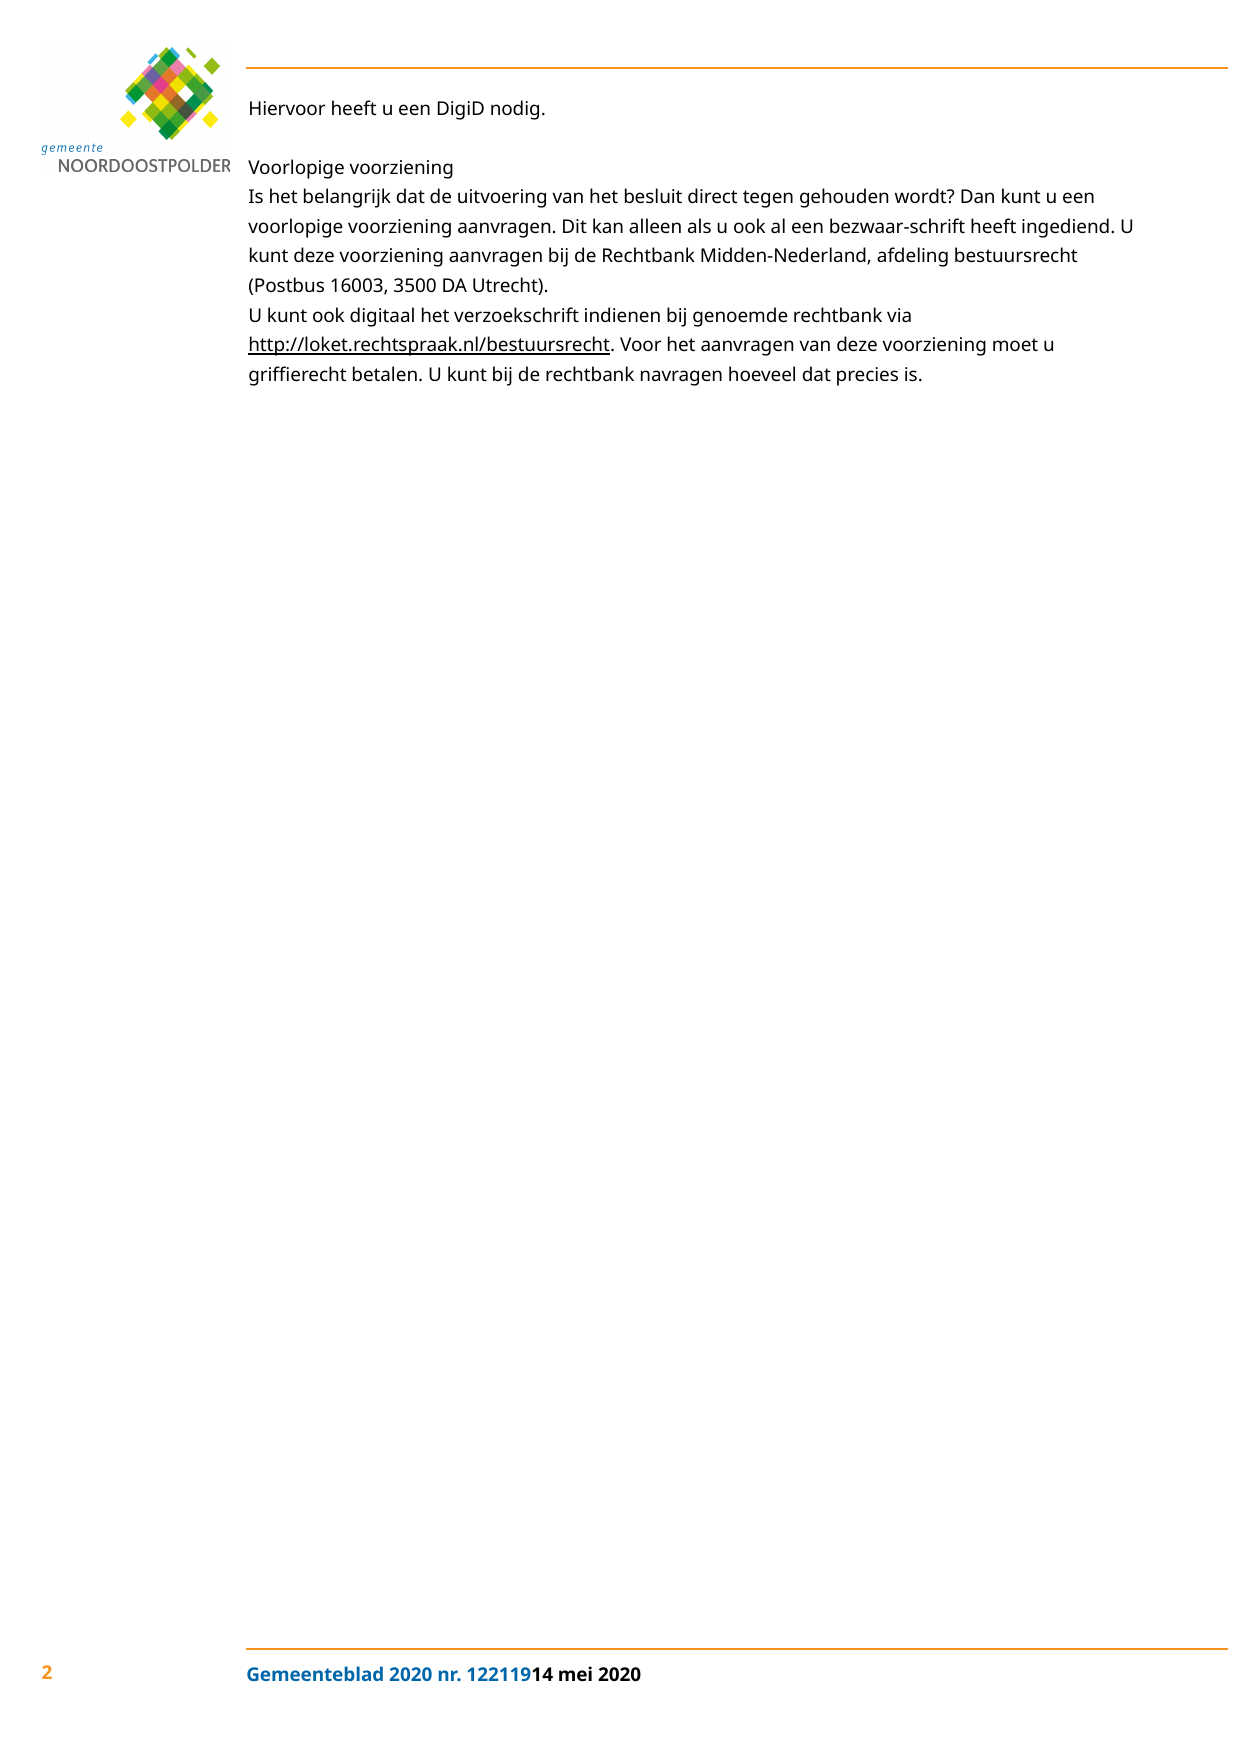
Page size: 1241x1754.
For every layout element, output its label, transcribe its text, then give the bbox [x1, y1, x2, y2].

picture [41, 47, 231, 172]
text Is het belangrijk dat de uitvoering van het besluit direct tegen gehouden wordt? Dan kunt u een voorlopige voorziening aanvragen. Dit kan alleen als u ook al een bezwaar-schrift heeft ingediend. U kunt deze voorziening aanvragen bij de Rechtbank Midden-Nederland, afdeling bestuursrecht (Postbus 16003, 3500 DA Utrecht). [248, 183, 1152, 298]
text U kunt ook digitaal het verzoekschrift indienen bij genoemde rechtbank via http://loket.rechtspraak.nl/bestuursrecht. Voor het aanvragen van deze voorziening moet u griffierecht betalen. U kunt bij de rechtbank navragen hoeveel dat precies is. [248, 302, 1152, 387]
text Hiervoor heeft u een DigiD nodig. [248, 95, 1152, 121]
text Voorlopige voorziening [248, 154, 1152, 180]
